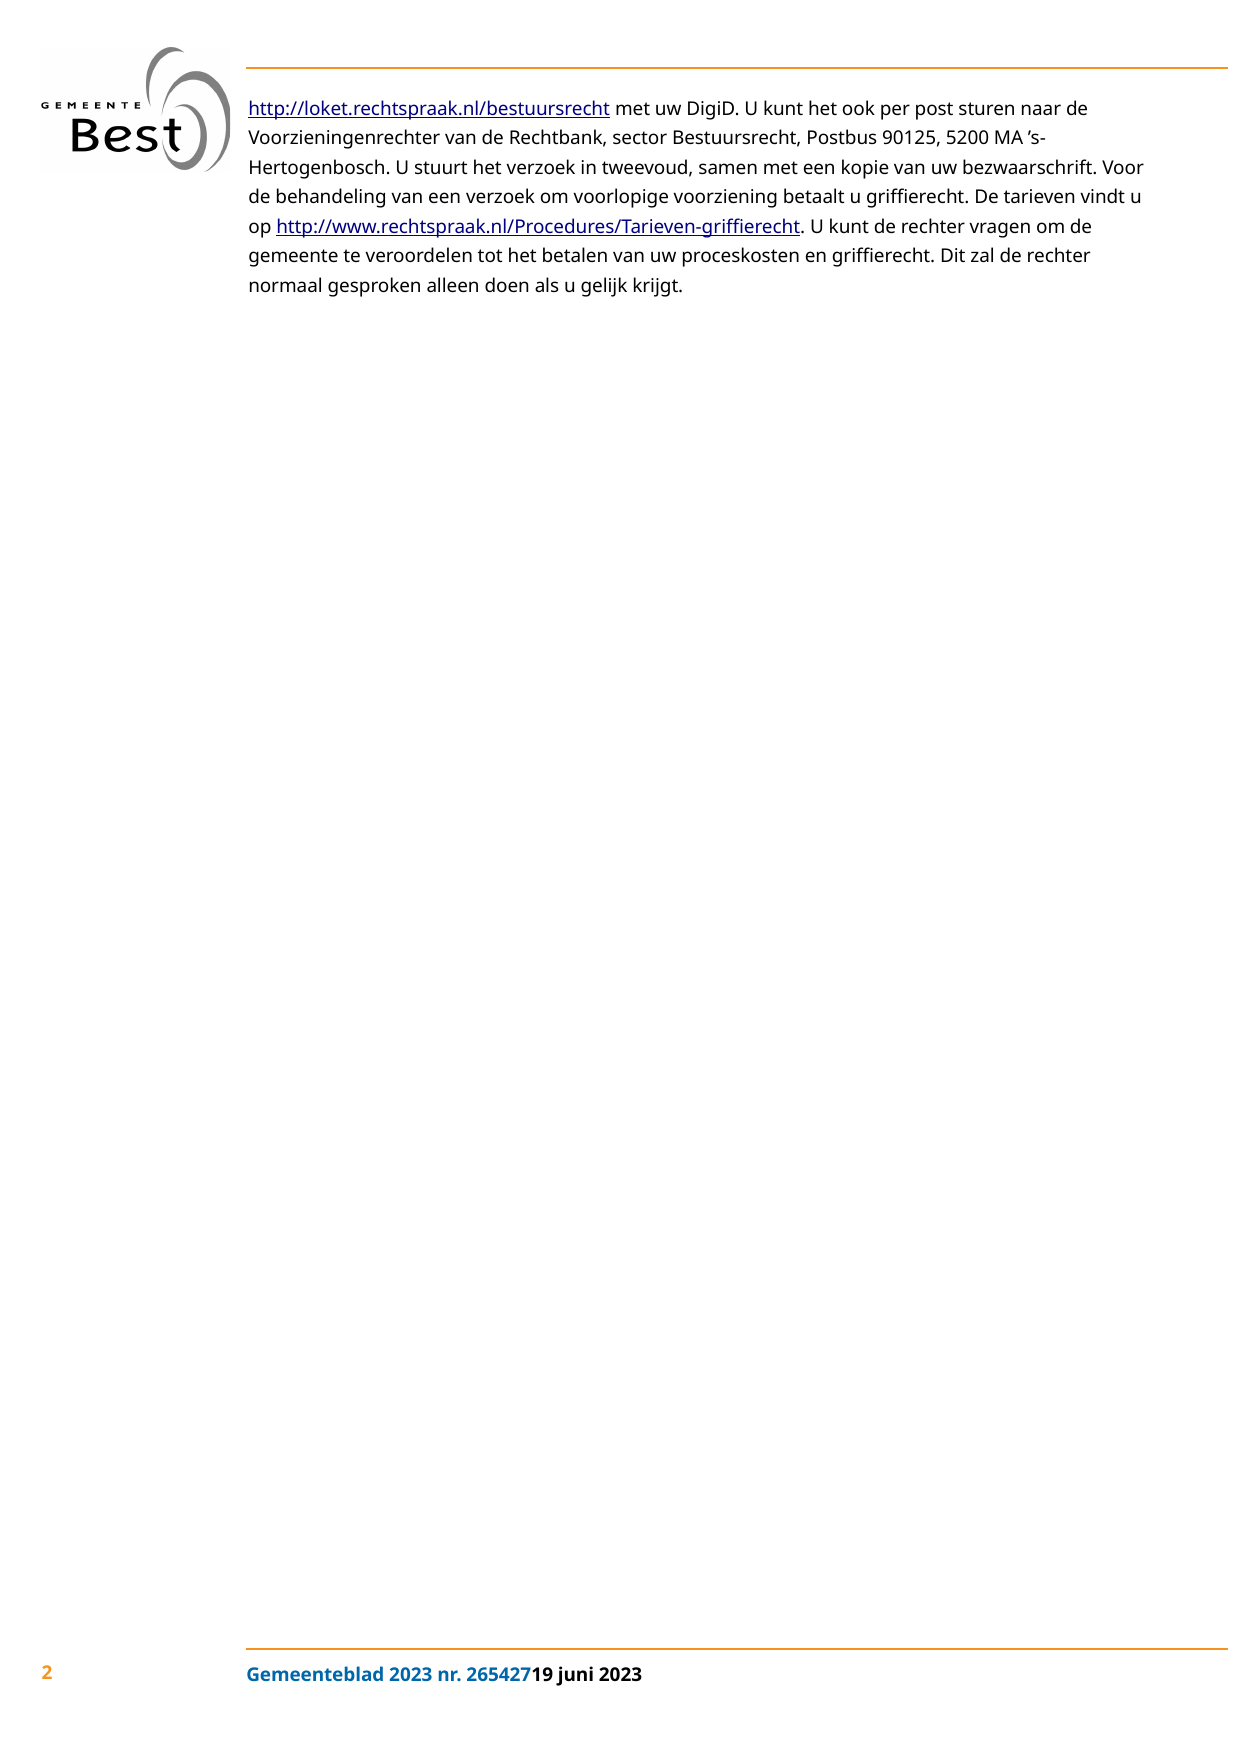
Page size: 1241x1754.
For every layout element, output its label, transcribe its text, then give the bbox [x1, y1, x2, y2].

picture [41, 47, 231, 172]
text http://loket.rechtspraak.nl/bestuursrecht met uw DigiD. U kunt het ook per post sturen naar de Voorzieningenrechter van de Rechtbank, sector Bestuursrecht, Postbus 90125, 5200 MA ’s-Hertogenbosch. U stuurt het verzoek in tweevoud, samen met een kopie van uw bezwaarschrift. Voor de behandeling van een verzoek om voorlopige voorziening betaalt u griffierecht. De tarieven vindt u op http://www.rechtspraak.nl/Procedures/Tarieven-griffierecht. U kunt de rechter vragen om de gemeente te veroordelen tot het betalen van uw proceskosten en griffierecht. Dit zal de rechter normaal gesproken alleen doen als u gelijk krijgt. [248, 95, 1152, 298]
